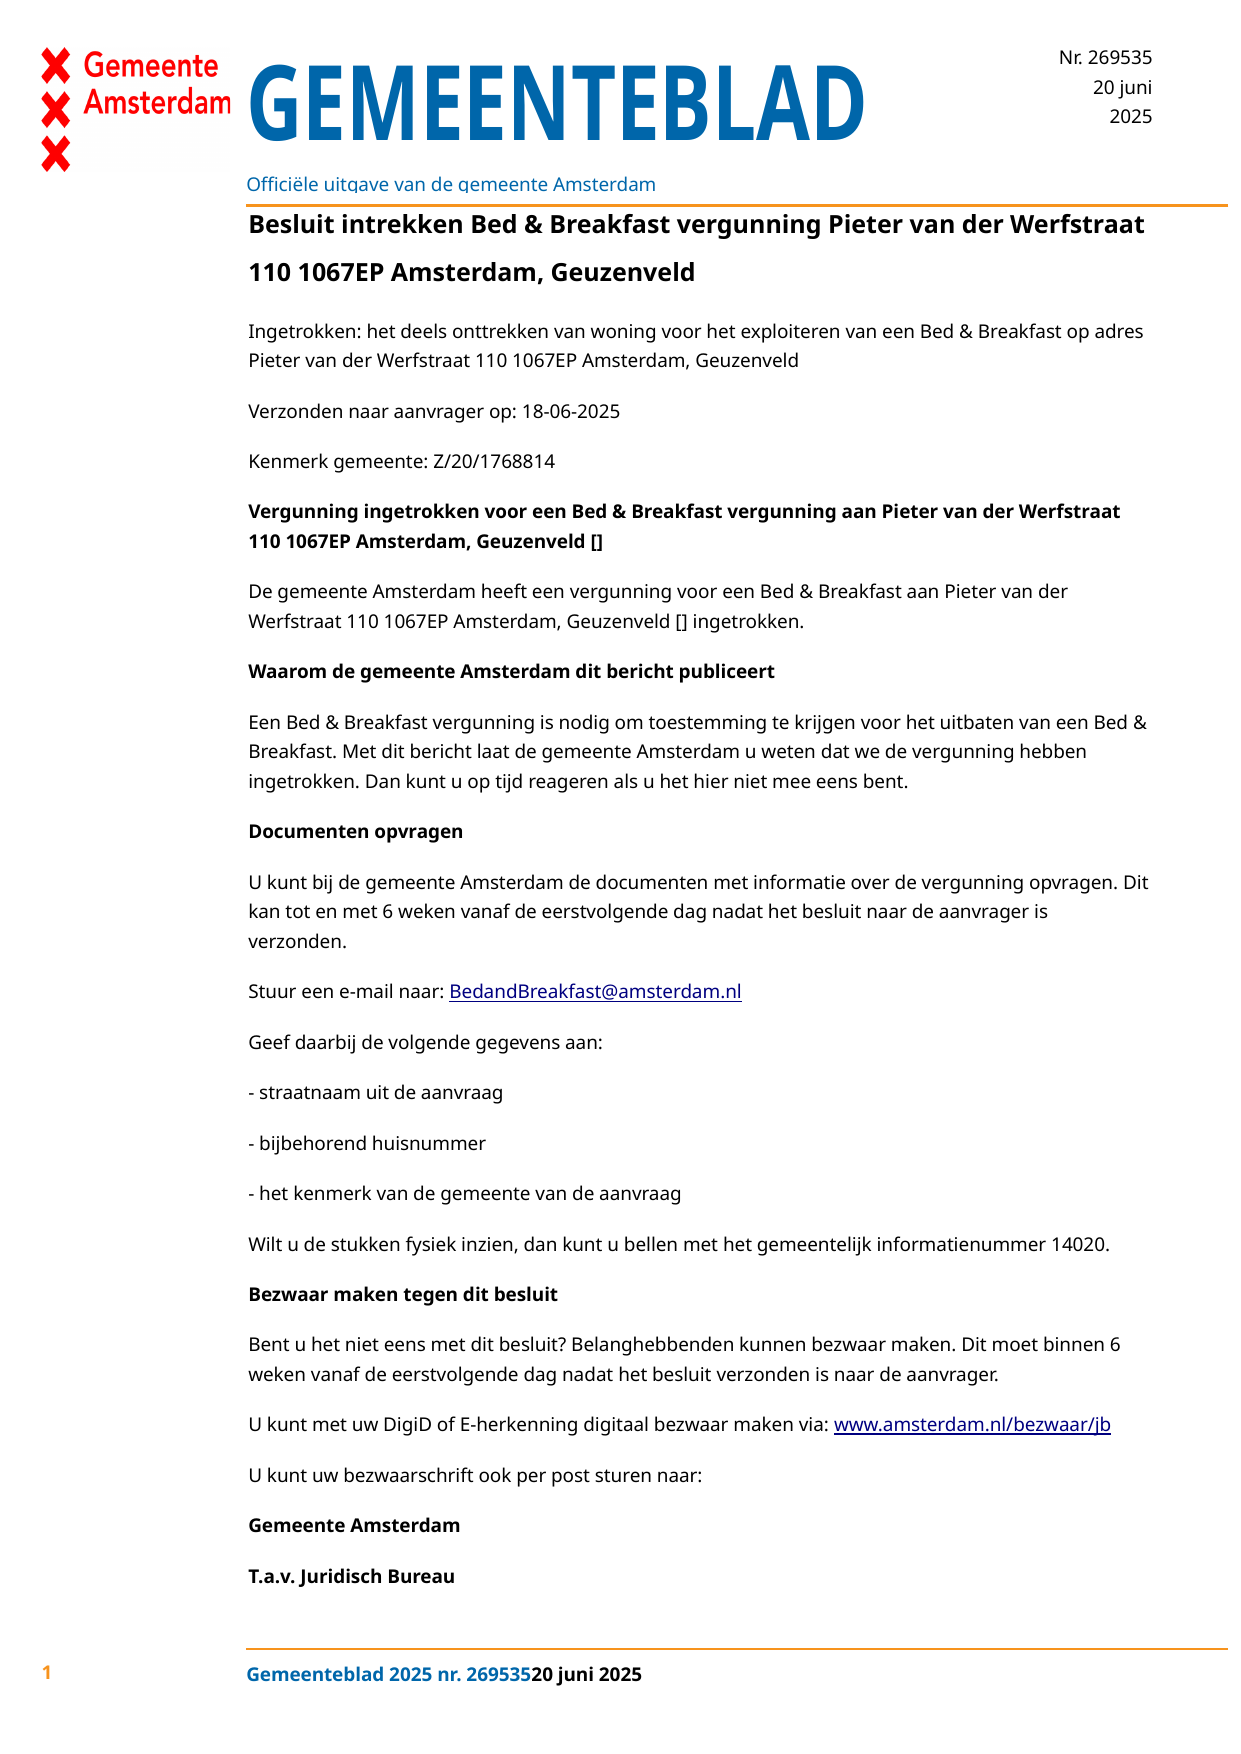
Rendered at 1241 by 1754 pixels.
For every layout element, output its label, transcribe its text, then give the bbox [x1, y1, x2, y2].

text Een Bed & Breakfast vergunning is nodig om toestemming te krijgen voor het uitbaten van een Bed & Breakfast. Met dit bericht laat de gemeente Amsterdam u weten dat we de vergunning hebben ingetrokken. Dan kunt u op tijd reageren als u het hier niet mee eens bent. [248, 709, 1152, 794]
text - het kenmerk van de gemeente van de aanvraag [248, 1180, 1152, 1206]
text Waarom de gemeente Amsterdam dit bericht publiceert [248, 659, 1152, 684]
text Kenmerk gemeente: Z/20/1768814 [248, 448, 1152, 474]
text Verzonden naar aanvrager op: 18-06-2025 [248, 398, 1152, 424]
text U kunt met uw DigiD of E-herkenning digitaal bezwaar maken via: www.amsterdam.nl/bezwaar/jb [248, 1412, 1152, 1437]
text Vergunning ingetrokken voor een Bed & Breakfast vergunning aan Pieter van der Werfstraat 110 1067EP Amsterdam, Geuzenveld [] [248, 499, 1152, 554]
text Wilt u de stukken fysiek inzien, dan kunt u bellen met het gemeentelijk informatienummer 14020. [248, 1231, 1152, 1257]
text U kunt uw bezwaarschrift ook per post sturen naar: [248, 1462, 1152, 1488]
text Geef daarbij de volgende gegevens aan: [248, 1029, 1152, 1055]
text T.a.v. Juridisch Bureau [248, 1563, 1152, 1589]
text U kunt bij de gemeente Amsterdam de documenten met informatie over de vergunning opvragen. Dit kan tot en met 6 weken vanaf de eerstvolgende dag nadat het besluit naar de aanvrager is verzonden. [248, 869, 1152, 954]
picture [41, 47, 231, 172]
text - straatnaam uit de aanvraag [248, 1079, 1152, 1105]
text Gemeente Amsterdam [248, 1512, 1152, 1538]
text Ingetrokken: het deels onttrekken van woning voor het exploiteren van een Bed & Breakfast op adres Pieter van der Werfstraat 110 1067EP Amsterdam, Geuzenveld [248, 318, 1152, 373]
text De gemeente Amsterdam heeft een vergunning voor een Bed & Breakfast aan Pieter van der Werfstraat 110 1067EP Amsterdam, Geuzenveld [] ingetrokken. [248, 579, 1152, 634]
text Documenten opvragen [248, 819, 1152, 844]
text Bent u het niet eens met dit besluit? Belanghebbenden kunnen bezwaar maken. Dit moet binnen 6 weken vanaf de eerstvolgende dag nadat het besluit verzonden is naar de aanvrager. [248, 1332, 1152, 1387]
text Bezwaar maken tegen dit besluit [248, 1281, 1152, 1307]
text Stuur een e-mail naar: BedandBreakfast@amsterdam.nl [248, 979, 1152, 1004]
text - bijbehorend huisnummer [248, 1130, 1152, 1156]
text Besluit intrekken Bed & Breakfast vergunning Pieter van der Werfstraat 110 1067EP Amsterdam, Geuzenveld [248, 207, 1152, 288]
